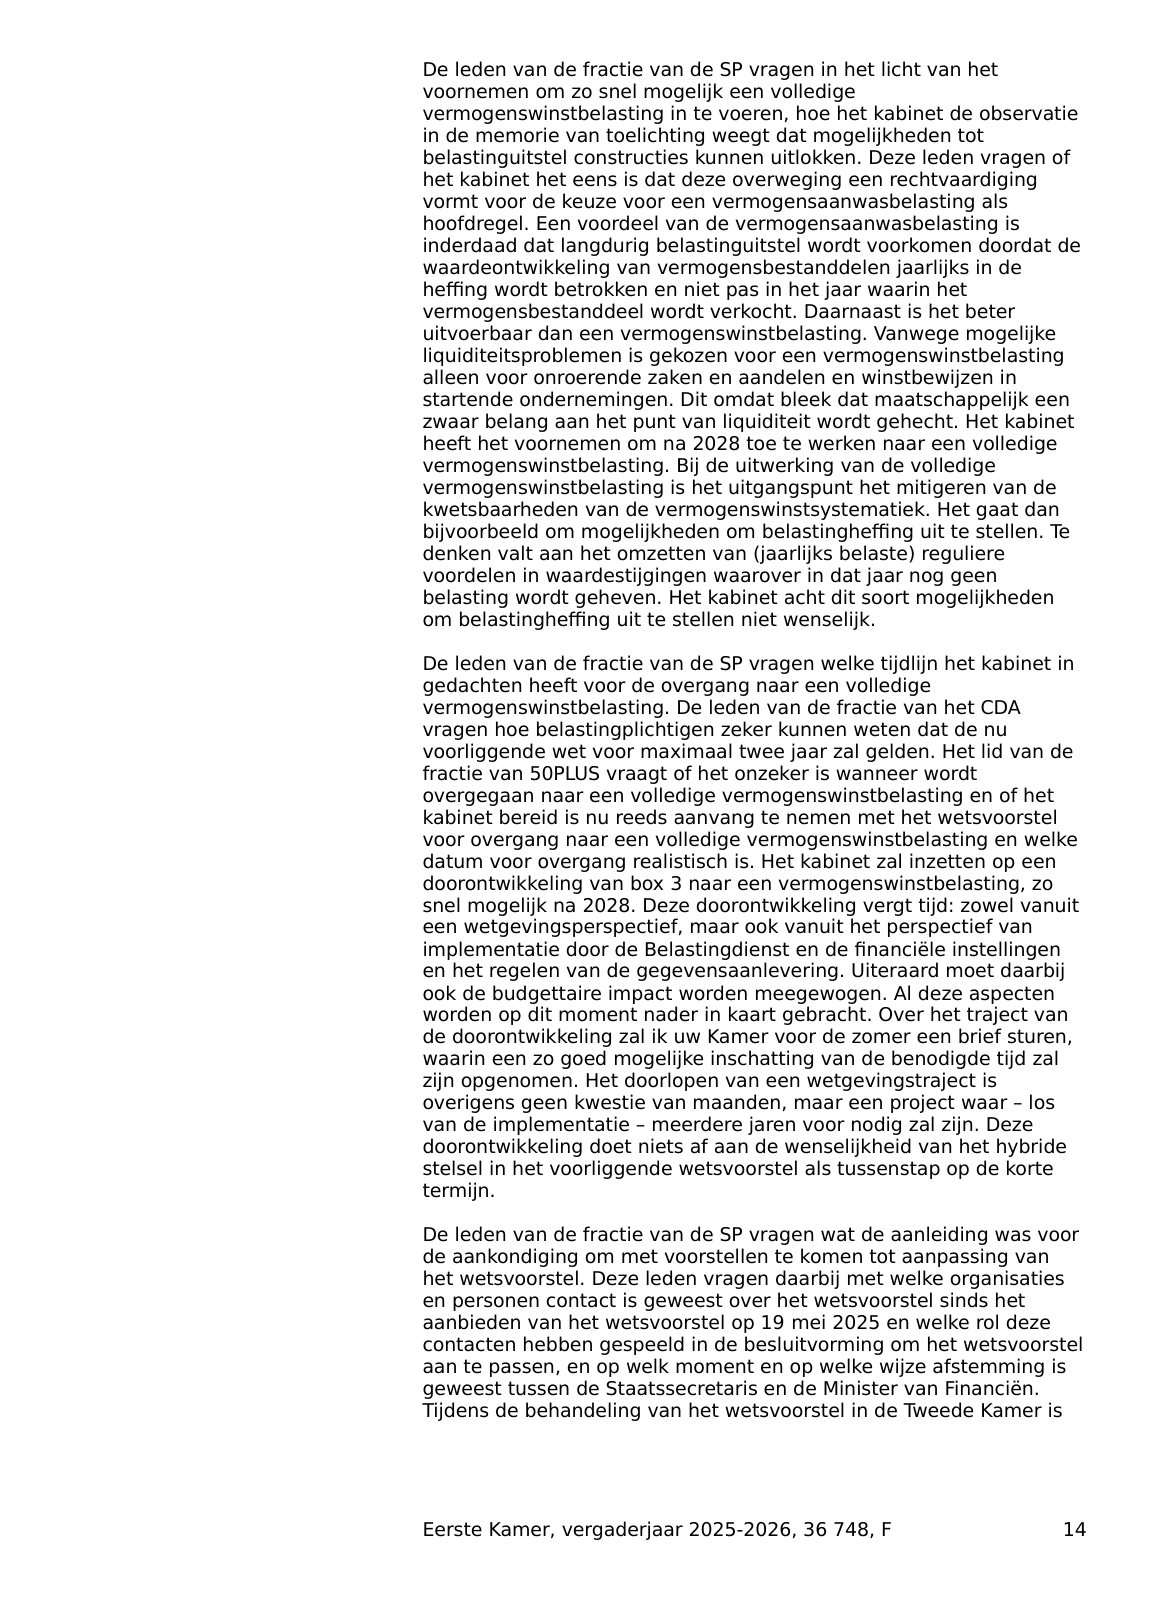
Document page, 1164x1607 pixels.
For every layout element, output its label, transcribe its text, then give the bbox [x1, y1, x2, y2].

text De leden van de fractie van de SP vragen wat de aanleiding was voor de aankondiging om met voorstellen te komen tot aanpassing van het wetsvoorstel. Deze leden vragen daarbij met welke organisaties en personen contact is geweest over het wetsvoorstel sinds het aanbieden van het wetsvoorstel op 19 mei 2025 en welke rol deze contacten hebben gespeeld in de besluitvorming om het wetsvoorstel aan te passen, en op welk moment en op welke wijze afstemming is geweest tussen de Staatssecretaris en de Minister van Financiën. Tijdens de behandeling van het wetsvoorstel in de Tweede Kamer is [422, 1224, 1087, 1422]
text De leden van de fractie van de SP vragen in het licht van het voornemen om zo snel mogelijk een volledige vermogenswinstbelasting in te voeren, hoe het kabinet de observatie in de memorie van toelichting weegt dat mogelijkheden tot belastinguitstel constructies kunnen uitlokken. Deze leden vragen of het kabinet het eens is dat deze overweging een rechtvaardiging vormt voor de keuze voor een vermogensaanwasbelasting als hoofdregel. Een voordeel van de vermogensaanwasbelasting is inderdaad dat langdurig belastinguitstel wordt voorkomen doordat de waardeontwikkeling van vermogensbestanddelen jaarlijks in de heffing wordt betrokken en niet pas in het jaar waarin het vermogensbestanddeel wordt verkocht. Daarnaast is het beter uitvoerbaar dan een vermogenswinstbelasting. Vanwege mogelijke liquiditeitsproblemen is gekozen voor een vermogenswinstbelasting alleen voor onroerende zaken en aandelen en winstbewijzen in startende ondernemingen. Dit omdat bleek dat maatschappelijk een zwaar belang aan het punt van liquiditeit wordt gehecht. Het kabinet heeft het voornemen om na 2028 toe te werken naar een volledige vermogenswinstbelasting. Bij de uitwerking van de volledige vermogenswinstbelasting is het uitgangspunt het mitigeren van de kwetsbaarheden van de vermogenswinstsystematiek. Het gaat dan bijvoorbeeld om mogelijkheden om belastingheffing uit te stellen. Te denken valt aan het omzetten van (jaarlijks belaste) reguliere voordelen in waardestijgingen waarover in dat jaar nog geen belasting wordt geheven. Het kabinet acht dit soort mogelijkheden om belastingheffing uit te stellen niet wenselijk. [422, 59, 1087, 631]
text De leden van de fractie van de SP vragen welke tijdlijn het kabinet in gedachten heeft voor de overgang naar een volledige vermogenswinstbelasting. De leden van de fractie van het CDA vragen hoe belastingplichtigen zeker kunnen weten dat de nu voorliggende wet voor maximaal twee jaar zal gelden. Het lid van de fractie van 50PLUS vraagt of het onzeker is wanneer wordt overgegaan naar een volledige vermogenswinstbelasting en of het kabinet bereid is nu reeds aanvang te nemen met het wetsvoorstel voor overgang naar een volledige vermogenswinstbelasting en welke datum voor overgang realistisch is. Het kabinet zal inzetten op een doorontwikkeling van box 3 naar een vermogenswinstbelasting, zo snel mogelijk na 2028. Deze doorontwikkeling vergt tijd: zowel vanuit een wetgevingsperspectief, maar ook vanuit het perspectief van implementatie door de Belastingdienst en de financiële instellingen en het regelen van de gegevensaanlevering. Uiteraard moet daarbij ook de budgettaire impact worden meegewogen. Al deze aspecten worden op dit moment nader in kaart gebracht. Over het traject van de doorontwikkeling zal ik uw Kamer voor de zomer een brief sturen, waarin een zo goed mogelijke inschatting van de benodigde tijd zal zijn opgenomen. Het doorlopen van een wetgevingstraject is overigens geen kwestie van maanden, maar een project waar – los van de implementatie – meerdere jaren voor nodig zal zijn. Deze doorontwikkeling doet niets af aan de wenselijkheid van het hybride stelsel in het voorliggende wetsvoorstel als tussenstap op de korte termijn. [422, 653, 1087, 1202]
